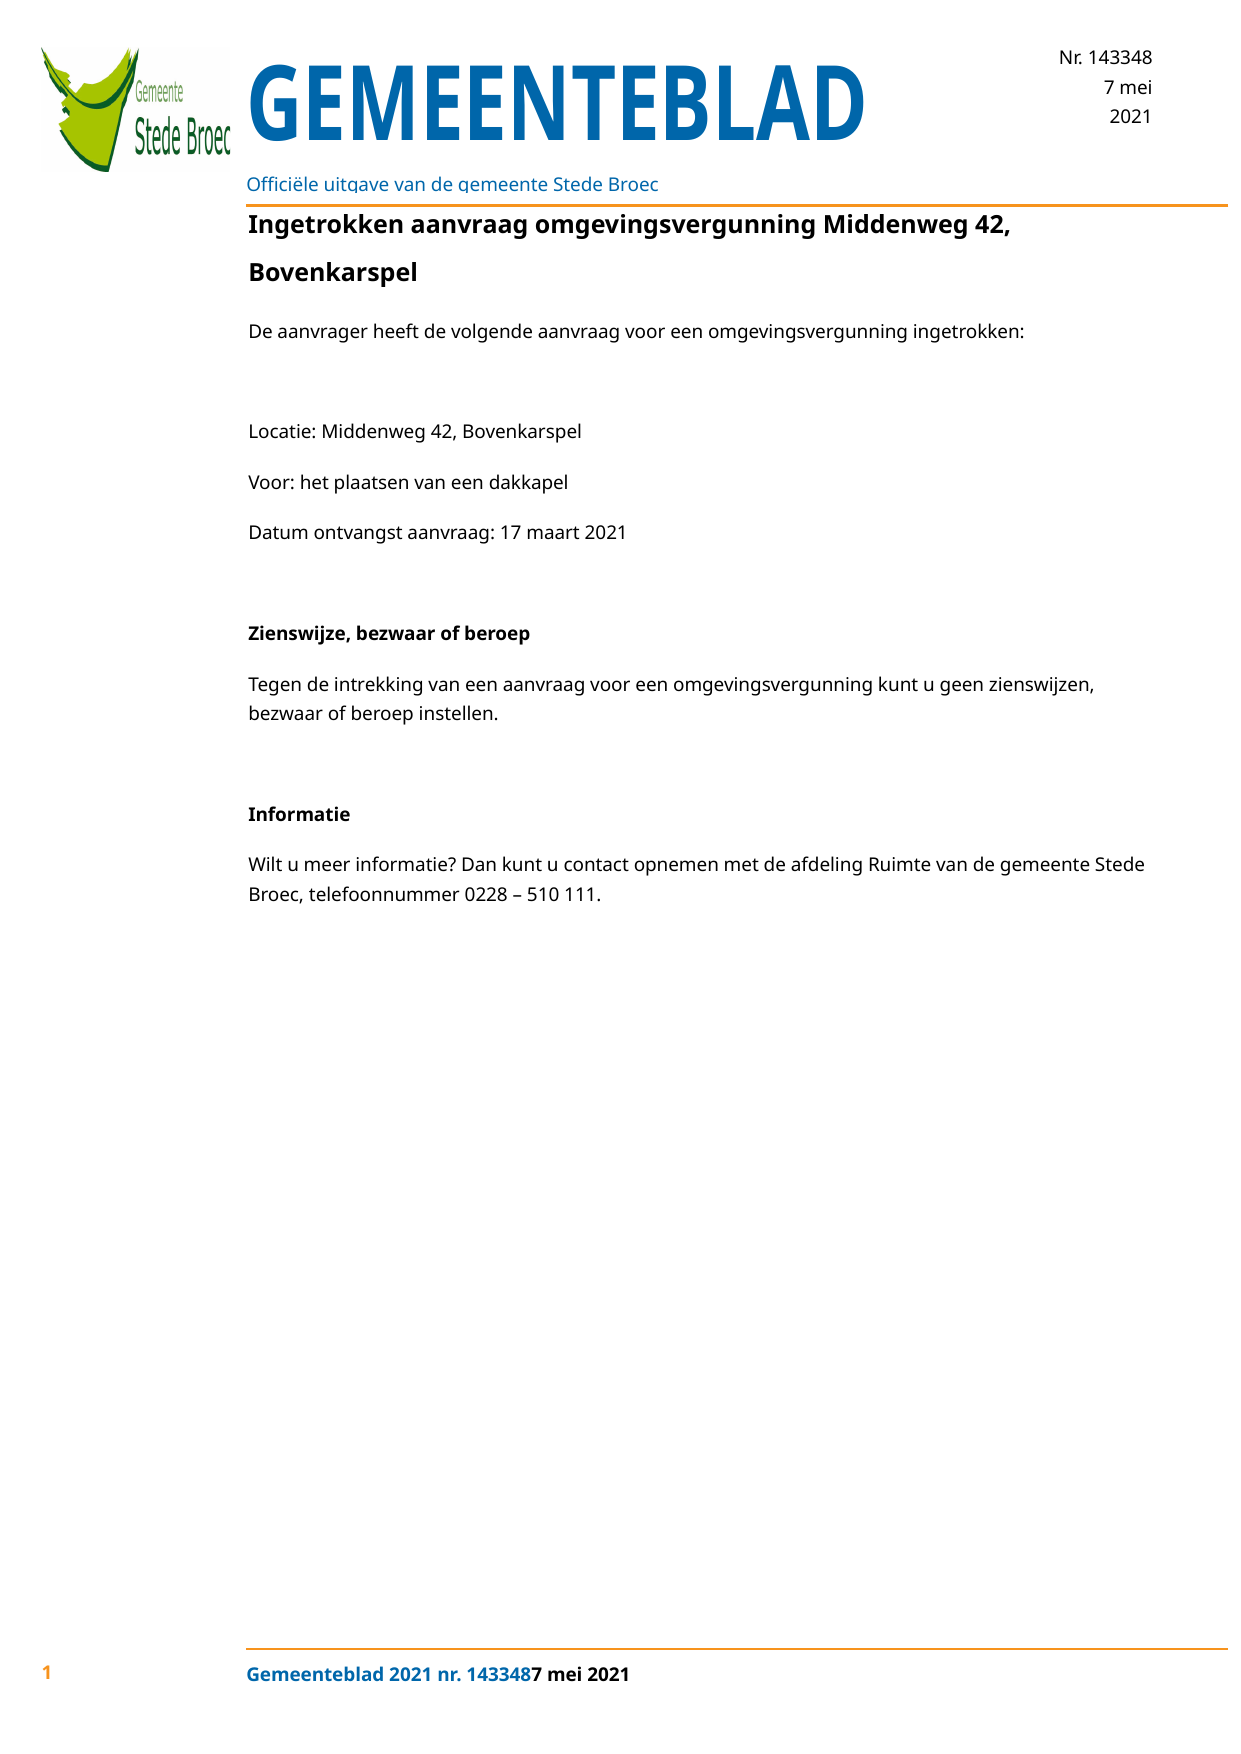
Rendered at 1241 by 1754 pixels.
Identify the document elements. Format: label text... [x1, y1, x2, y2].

text De aanvrager heeft de volgende aanvraag voor een omgevingsvergunning ingetrokken: [248, 318, 1152, 344]
text Ingetrokken aanvraag omgevingsvergunning Middenweg 42, Bovenkarspel [248, 207, 1152, 288]
text Zienswijze, bezwaar of beroep [248, 620, 1152, 646]
text Datum ontvangst aanvraag: 17 maart 2021 [248, 519, 1152, 545]
text Wilt u meer informatie? Dan kunt u contact opnemen met de afdeling Ruimte van de gemeente Stede Broec, telefoonnummer 0228 – 510 111. [248, 852, 1152, 907]
text Voor: het plaatsen van een dakkapel [248, 469, 1152, 495]
picture [41, 47, 231, 172]
text Locatie: Middenweg 42, Bovenkarspel [248, 419, 1152, 444]
text Tegen de intrekking van een aanvraag voor een omgevingsvergunning kunt u geen zienswijzen, bezwaar of beroep instellen. [248, 671, 1152, 726]
text Informatie [248, 801, 1152, 827]
